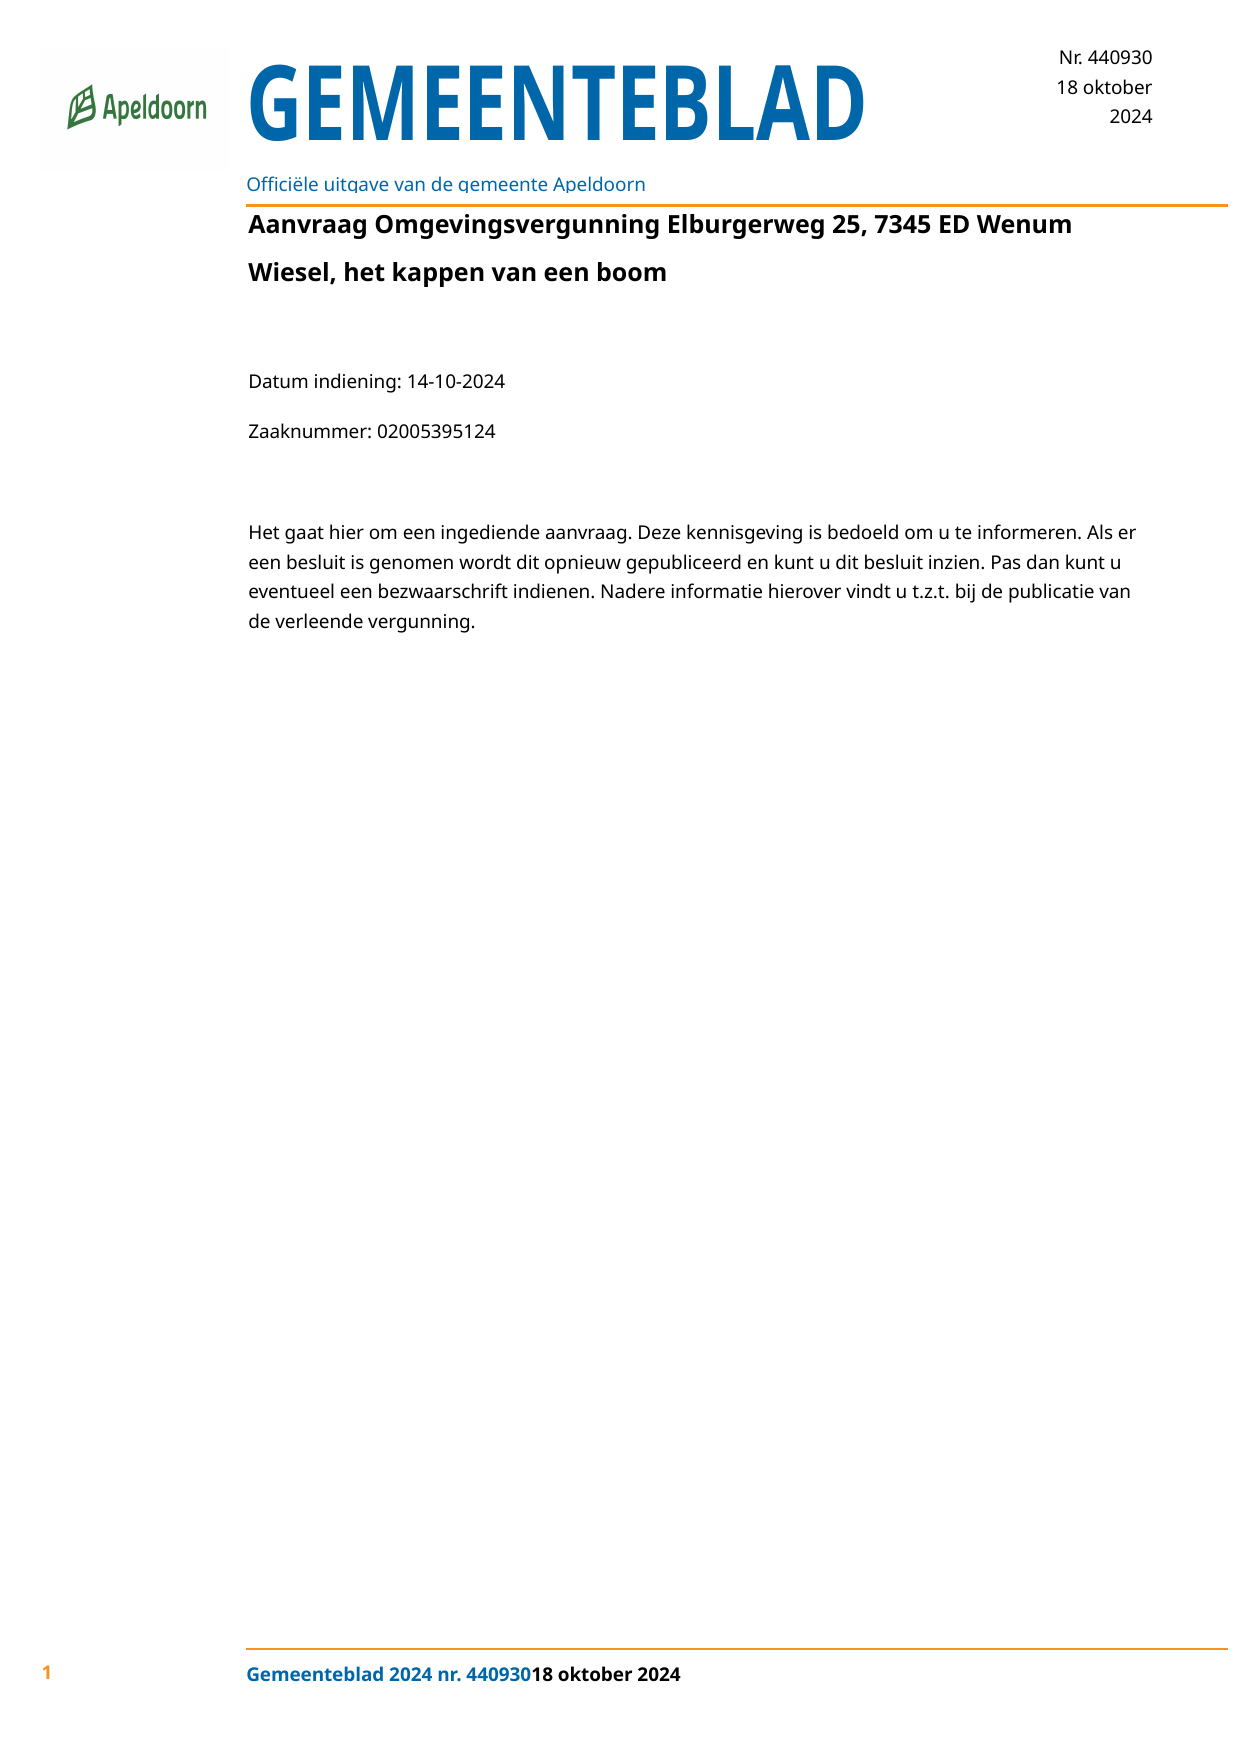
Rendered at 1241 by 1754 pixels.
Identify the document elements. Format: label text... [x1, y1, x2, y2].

text Zaaknummer: 02005395124 [248, 419, 1152, 444]
text Aanvraag Omgevingsvergunning Elburgerweg 25, 7345 ED Wenum Wiesel, het kappen van een boom [248, 207, 1152, 288]
text Datum indiening: 14-10-2024 [248, 368, 1152, 394]
picture [41, 47, 231, 172]
text Het gaat hier om een ingediende aanvraag. Deze kennisgeving is bedoeld om u te informeren. Als er een besluit is genomen wordt dit opnieuw gepubliceerd en kunt u dit besluit inzien. Pas dan kunt u eventueel een bezwaarschrift indienen. Nadere informatie hierover vindt u t.z.t. bij de publicatie van de verleende vergunning. [248, 519, 1152, 634]
